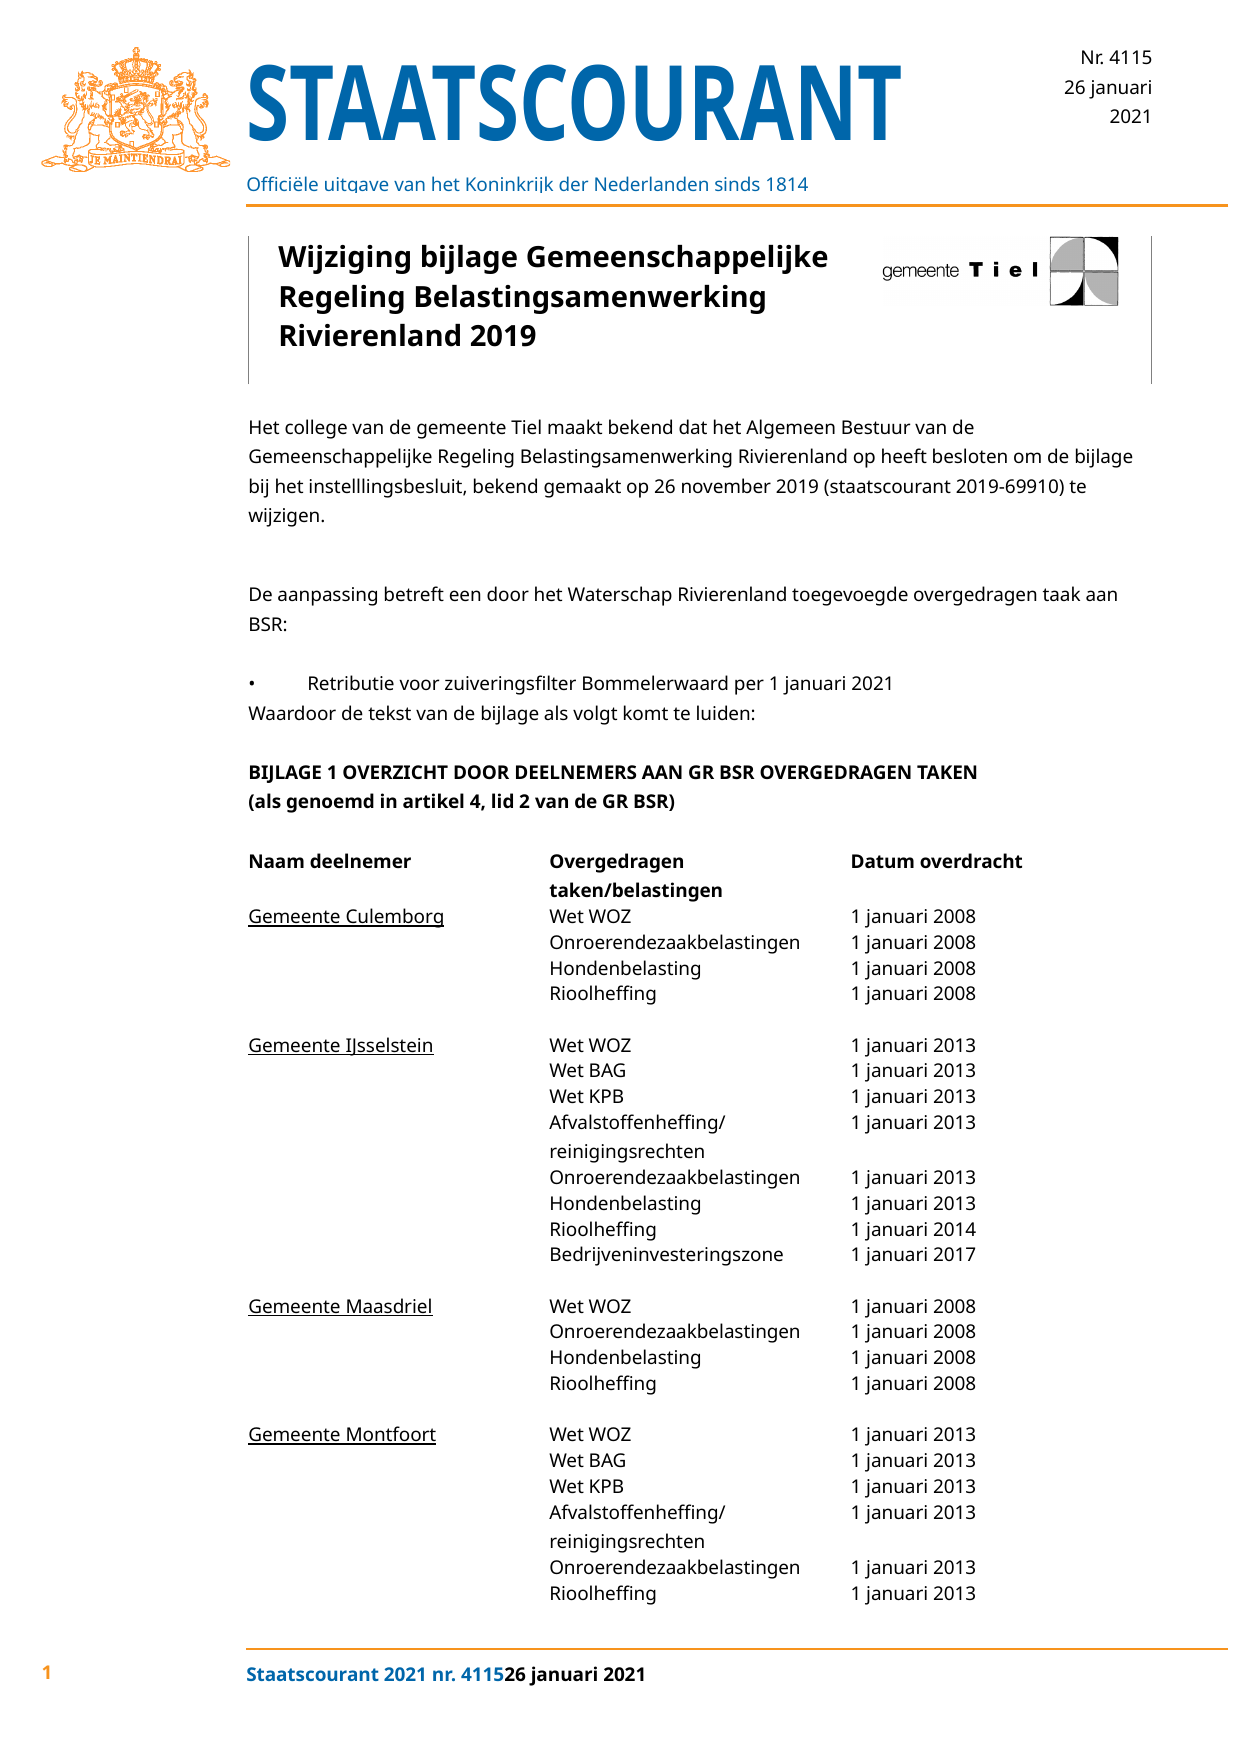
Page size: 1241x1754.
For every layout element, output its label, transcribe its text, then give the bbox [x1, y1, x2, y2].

table_cell Onroerendezaakbelastingen [549, 1164, 850, 1190]
table_cell Hondenbelasting [549, 1190, 850, 1216]
table_header Naam deelnemer [248, 848, 549, 903]
picture [41, 47, 231, 172]
table_cell [248, 1580, 549, 1606]
table_cell [549, 1396, 850, 1422]
table_cell 1 januari 2013 [850, 1164, 1152, 1190]
table_cell [248, 1499, 549, 1554]
table_cell Onroerendezaakbelastingen [549, 1554, 850, 1580]
table_cell Wet BAG [549, 1058, 850, 1083]
text BIJLAGE 1 OVERZICHT DOOR DEELNEMERS AAN GR BSR OVERGEDRAGEN TAKEN [248, 759, 1152, 785]
table_cell 1 januari 2013 [850, 1032, 1152, 1058]
table_cell [248, 1267, 549, 1293]
table_cell Rioolheffing [549, 1580, 850, 1606]
table_cell [248, 955, 549, 980]
table_cell [248, 1058, 549, 1083]
table_cell Rioolheffing [549, 980, 850, 1006]
table_cell Gemeente IJsselstein [248, 1032, 549, 1058]
table_cell [248, 1006, 549, 1032]
table_cell Rioolheffing [549, 1370, 850, 1396]
table_cell 1 januari 2008 [850, 1293, 1152, 1319]
table_cell 1 januari 2013 [850, 1190, 1152, 1216]
table_cell [850, 1006, 1152, 1032]
table_cell [248, 1164, 549, 1190]
table_cell 1 januari 2008 [850, 903, 1152, 929]
table_cell 1 januari 2013 [850, 1554, 1152, 1580]
table_cell [248, 1216, 549, 1242]
table_cell Wet KPB [549, 1083, 850, 1109]
list Retributie voor zuiveringsfilter Bommelerwaard per 1 januari 2021 [248, 670, 1152, 696]
table_cell Wet WOZ [549, 903, 850, 929]
table_cell [248, 1473, 549, 1499]
table_cell Gemeente Culemborg [248, 903, 549, 929]
table_cell 1 januari 2013 [850, 1448, 1152, 1473]
table_cell [248, 1448, 549, 1473]
table_cell [549, 1006, 850, 1032]
table_cell [248, 1345, 549, 1370]
table_cell [248, 1109, 549, 1164]
table_cell Wet BAG [549, 1448, 850, 1473]
table_cell Wet WOZ [549, 1032, 850, 1058]
table_cell 1 januari 2008 [850, 929, 1152, 955]
table_header Overgedragen taken/belastingen [549, 848, 850, 903]
table_cell [248, 980, 549, 1006]
table_cell Hondenbelasting [549, 1345, 850, 1370]
table_cell 1 januari 2013 [850, 1058, 1152, 1083]
table_cell [850, 1267, 1152, 1293]
table_cell 1 januari 2014 [850, 1216, 1152, 1242]
table_header [850, 236, 1151, 384]
table_cell Afvalstoffenheffing/reinigingsrechten [549, 1109, 850, 1164]
table_cell 1 januari 2008 [850, 1345, 1152, 1370]
table_cell [248, 1370, 549, 1396]
table_cell Wet KPB [549, 1473, 850, 1499]
table_cell [248, 1083, 549, 1109]
table_cell 1 januari 2008 [850, 955, 1152, 980]
table_cell Onroerendezaakbelastingen [549, 1319, 850, 1344]
table_cell Gemeente Maasdriel [248, 1293, 549, 1319]
picture [882, 236, 1119, 306]
table_cell 1 januari 2008 [850, 1319, 1152, 1344]
table_cell [549, 1267, 850, 1293]
table_cell Hondenbelasting [549, 955, 850, 980]
table_cell 1 januari 2017 [850, 1242, 1152, 1267]
table_cell Onroerendezaakbelastingen [549, 929, 850, 955]
table_cell Wet WOZ [549, 1293, 850, 1319]
table_cell 1 januari 2013 [850, 1580, 1152, 1606]
table_header Datum overdracht [850, 848, 1152, 903]
table_cell 1 januari 2013 [850, 1083, 1152, 1109]
table_cell [248, 1554, 549, 1580]
table_cell 1 januari 2013 [850, 1473, 1152, 1499]
table_cell Wet WOZ [549, 1422, 850, 1447]
table_cell 1 januari 2008 [850, 980, 1152, 1006]
table_cell [248, 929, 549, 955]
table_cell [248, 1242, 549, 1267]
table_cell Gemeente Montfoort [248, 1422, 549, 1447]
table_cell 1 januari 2008 [850, 1370, 1152, 1396]
text (als genoemd in artikel 4, lid 2 van de GR BSR) [248, 789, 1152, 814]
table_cell Rioolheffing [549, 1216, 850, 1242]
table_cell [248, 1396, 549, 1422]
table_cell 1 januari 2013 [850, 1499, 1152, 1554]
table_cell [248, 1319, 549, 1344]
table_cell 1 januari 2013 [850, 1422, 1152, 1447]
table_cell Afvalstoffenheffing/reinigingsrechten [549, 1499, 850, 1554]
table_header Wijziging bijlage Gemeenschappelijke Regeling Belastingsamenwerking Rivierenland 2019 [249, 236, 850, 384]
text Het college van de gemeente Tiel maakt bekend dat het Algemeen Bestuur van de Gemeenschappelijke Regeling Belastingsamenwerking Rivierenland op heeft besloten om de bijlage bij het instelllingsbesluit, bekend gemaakt op 26 november 2019 (staatscourant 2019-69910) te wijzigen. [248, 414, 1152, 528]
table_cell Bedrijveninvesteringszone [549, 1242, 850, 1267]
table_cell 1 januari 2013 [850, 1109, 1152, 1164]
text De aanpassing betreft een door het Waterschap Rivierenland toegevoegde overgedragen taak aan BSR: [248, 582, 1152, 637]
table_cell [850, 1396, 1152, 1422]
table_cell [248, 1190, 549, 1216]
text Waardoor de tekst van de bijlage als volgt komt te luiden: [248, 700, 1152, 726]
